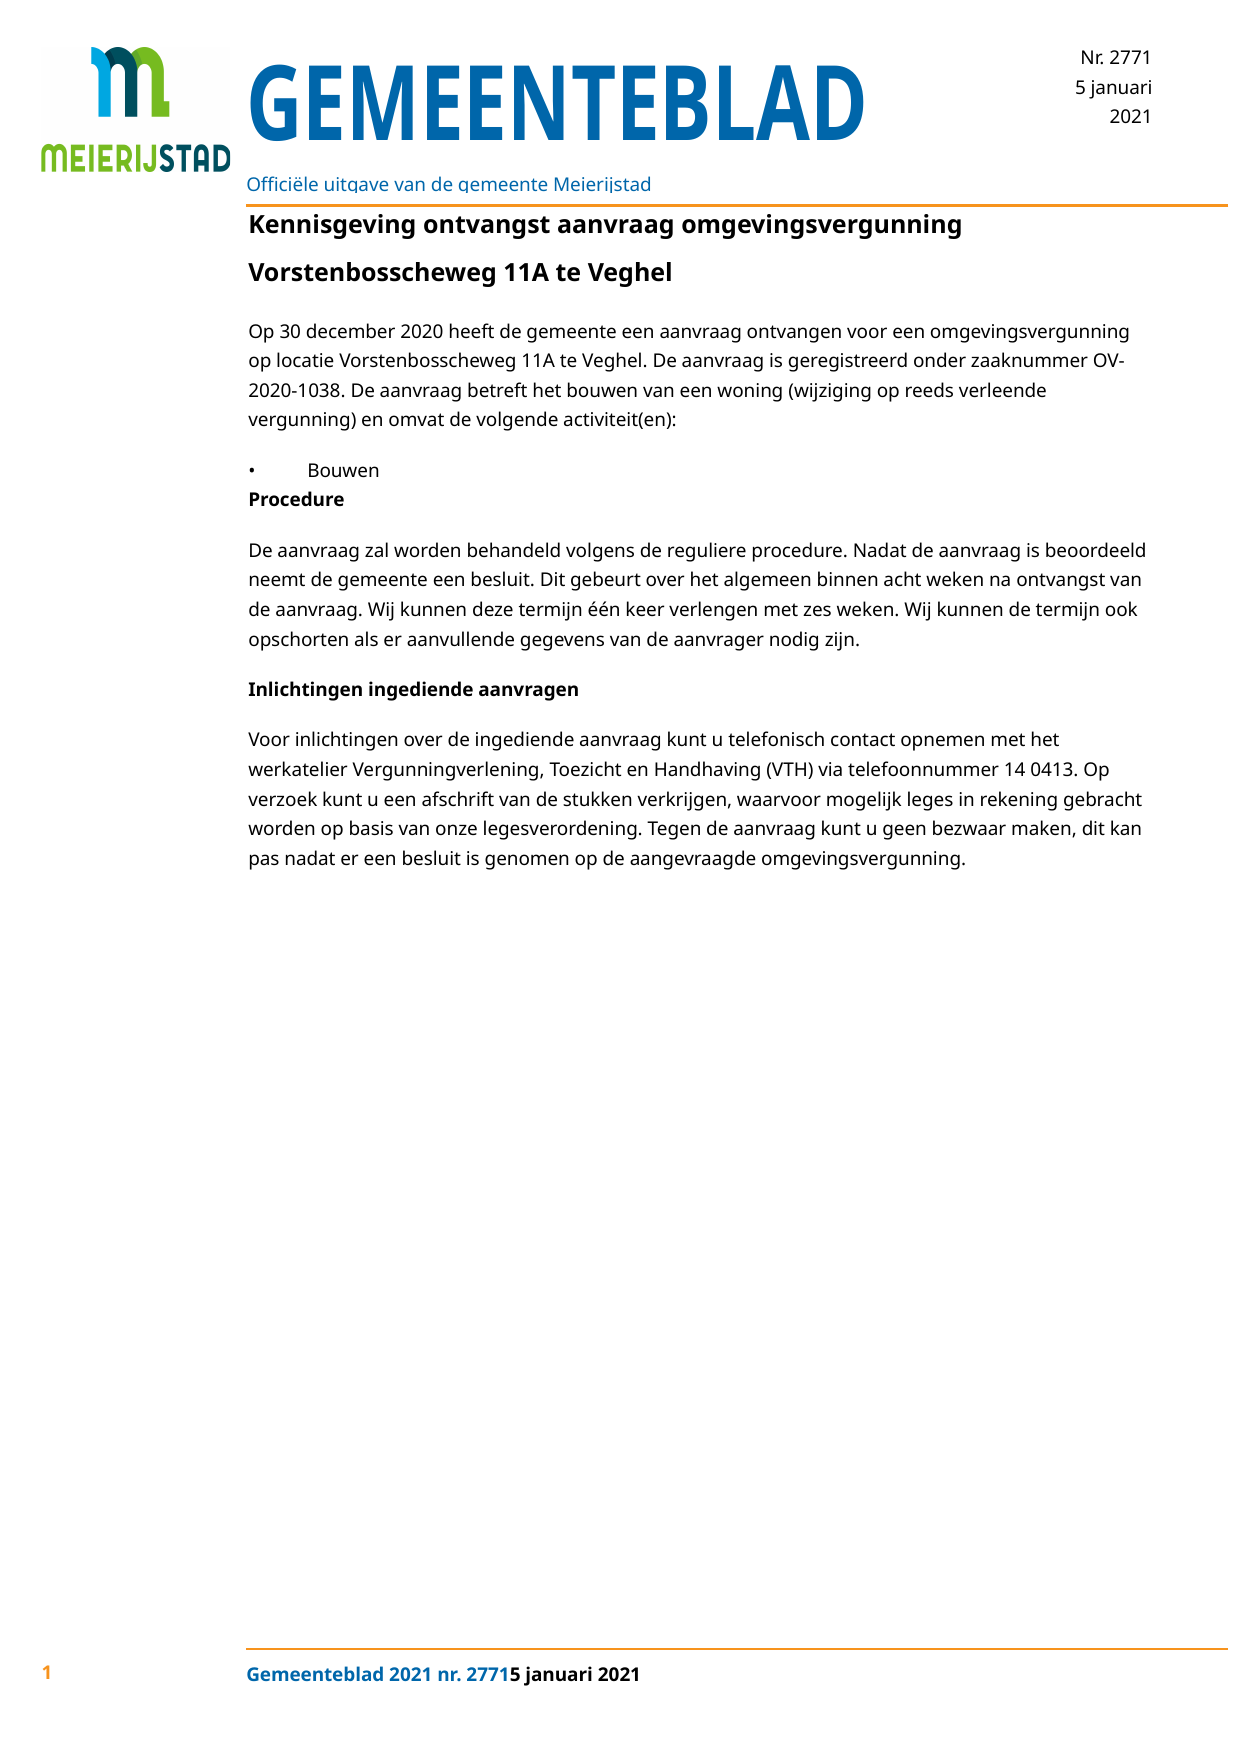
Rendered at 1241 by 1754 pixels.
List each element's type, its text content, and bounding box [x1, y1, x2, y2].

text Inlichtingen ingediende aanvragen [248, 676, 1152, 702]
text Kennisgeving ontvangst aanvraag omgevingsvergunning Vorstenbosscheweg 11A te Veghel [248, 207, 1152, 288]
text Voor inlichtingen over de ingediende aanvraag kunt u telefonisch contact opnemen met het werkatelier Vergunningverlening, Toezicht en Handhaving (VTH) via telefoonnummer 14 0413. Op verzoek kunt u een afschrift van de stukken verkrijgen, waarvoor mogelijk leges in rekening gebracht worden op basis van onze legesverordening. Tegen de aanvraag kunt u geen bezwaar maken, dit kan pas nadat er een besluit is genomen op de aangevraagde omgevingsvergunning. [248, 727, 1152, 871]
text Procedure [248, 487, 1152, 512]
list Bouwen [248, 457, 1152, 483]
picture [41, 47, 231, 172]
text De aanvraag zal worden behandeld volgens de reguliere procedure. Nadat de aanvraag is beoordeeld neemt de gemeente een besluit. Dit gebeurt over het algemeen binnen acht weken na ontvangst van de aanvraag. Wij kunnen deze termijn één keer verlengen met zes weken. Wij kunnen de termijn ook opschorten als er aanvullende gegevens van de aanvrager nodig zijn. [248, 537, 1152, 652]
text Op 30 december 2020 heeft de gemeente een aanvraag ontvangen voor een omgevingsvergunning op locatie Vorstenbosscheweg 11A te Veghel. De aanvraag is geregistreerd onder zaaknummer OV-2020-1038. De aanvraag betreft het bouwen van een woning (wijziging op reeds verleende vergunning) en omvat de volgende activiteit(en): [248, 318, 1152, 432]
